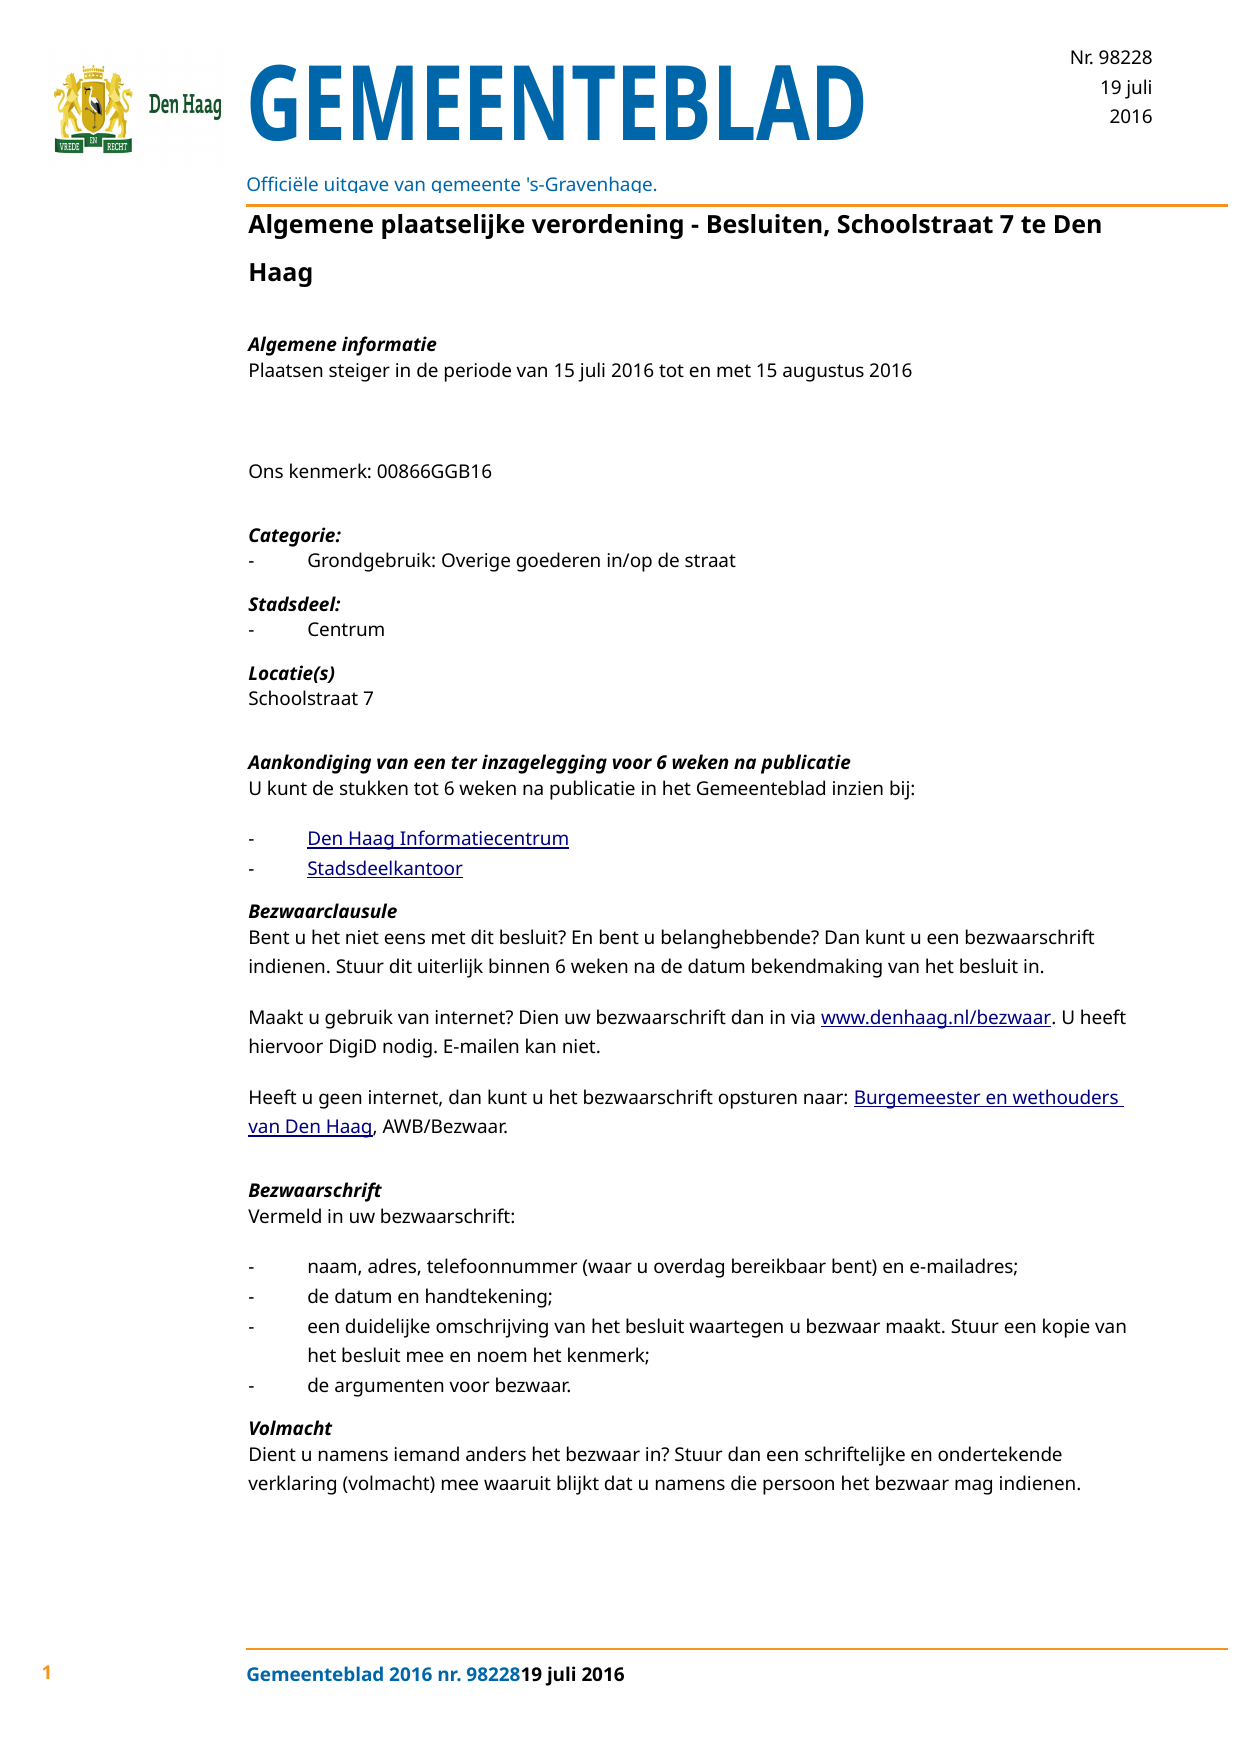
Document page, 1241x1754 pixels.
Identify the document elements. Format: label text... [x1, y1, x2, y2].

text Bent u het niet eens met dit besluit? En bent u belanghebbende? Dan kunt u een bezwaarschrift indienen. Stuur dit uiterlijk binnen 6 weken na de datum bekendmaking van het besluit in. [248, 924, 1152, 979]
list naam, adres, telefoonnummer (waar u overdag bereikbaar bent) en e-mailadres; [248, 1254, 1152, 1279]
list Den Haag Informatiecentrum [248, 826, 1152, 851]
text Aankondiging van een ter inzagelegging voor 6 weken na publicatie [248, 749, 1152, 775]
text Plaatsen steiger in de periode van 15 juli 2016 tot en met 15 augustus 2016 [248, 357, 1152, 383]
text Algemene informatie [248, 331, 1152, 357]
text Vermeld in uw bezwaarschrift: [248, 1203, 1152, 1229]
text U kunt de stukken tot 6 weken na publicatie in het Gemeenteblad inzien bij: [248, 775, 1152, 801]
text Locatie(s) [248, 660, 1152, 685]
text Ons kenmerk: 00866GGB16 [248, 458, 1152, 484]
text Bezwaarschrift [248, 1177, 1152, 1203]
list Stadsdeelkantoor [248, 855, 1152, 881]
text Algemene plaatselijke verordening - Besluiten, Schoolstraat 7 te Den Haag [248, 207, 1152, 288]
list een duidelijke omschrijving van het besluit waartegen u bezwaar maakt. Stuur een kopie van het besluit mee en noem het kenmerk; [248, 1313, 1152, 1368]
picture [41, 47, 231, 172]
text Dient u namens iemand anders het bezwaar in? Stuur dan een schriftelijke en ondertekende verklaring (volmacht) mee waaruit blijkt dat u namens die persoon het bezwaar mag indienen. [248, 1441, 1152, 1496]
list de datum en handtekening; [248, 1283, 1152, 1309]
text Maakt u gebruik van internet? Dien uw bezwaarschrift dan in via www.denhaag.nl/bezwaar. U heeft hiervoor DigiD nodig. E-mailen kan niet. [248, 1004, 1152, 1059]
text Stadsdeel: [248, 591, 1152, 617]
text Volmacht [248, 1415, 1152, 1441]
text Bezwaarclausule [248, 898, 1152, 924]
text Heeft u geen internet, dan kunt u het bezwaarschrift opsturen naar: Burgemeester en wethouders van Den Haag, AWB/Bezwaar. [248, 1084, 1152, 1139]
list Centrum [248, 617, 1152, 642]
text Schoolstraat 7 [248, 685, 1152, 711]
text Categorie: [248, 522, 1152, 548]
list de argumenten voor bezwaar. [248, 1372, 1152, 1398]
list Grondgebruik: Overige goederen in/op de straat [248, 548, 1152, 573]
